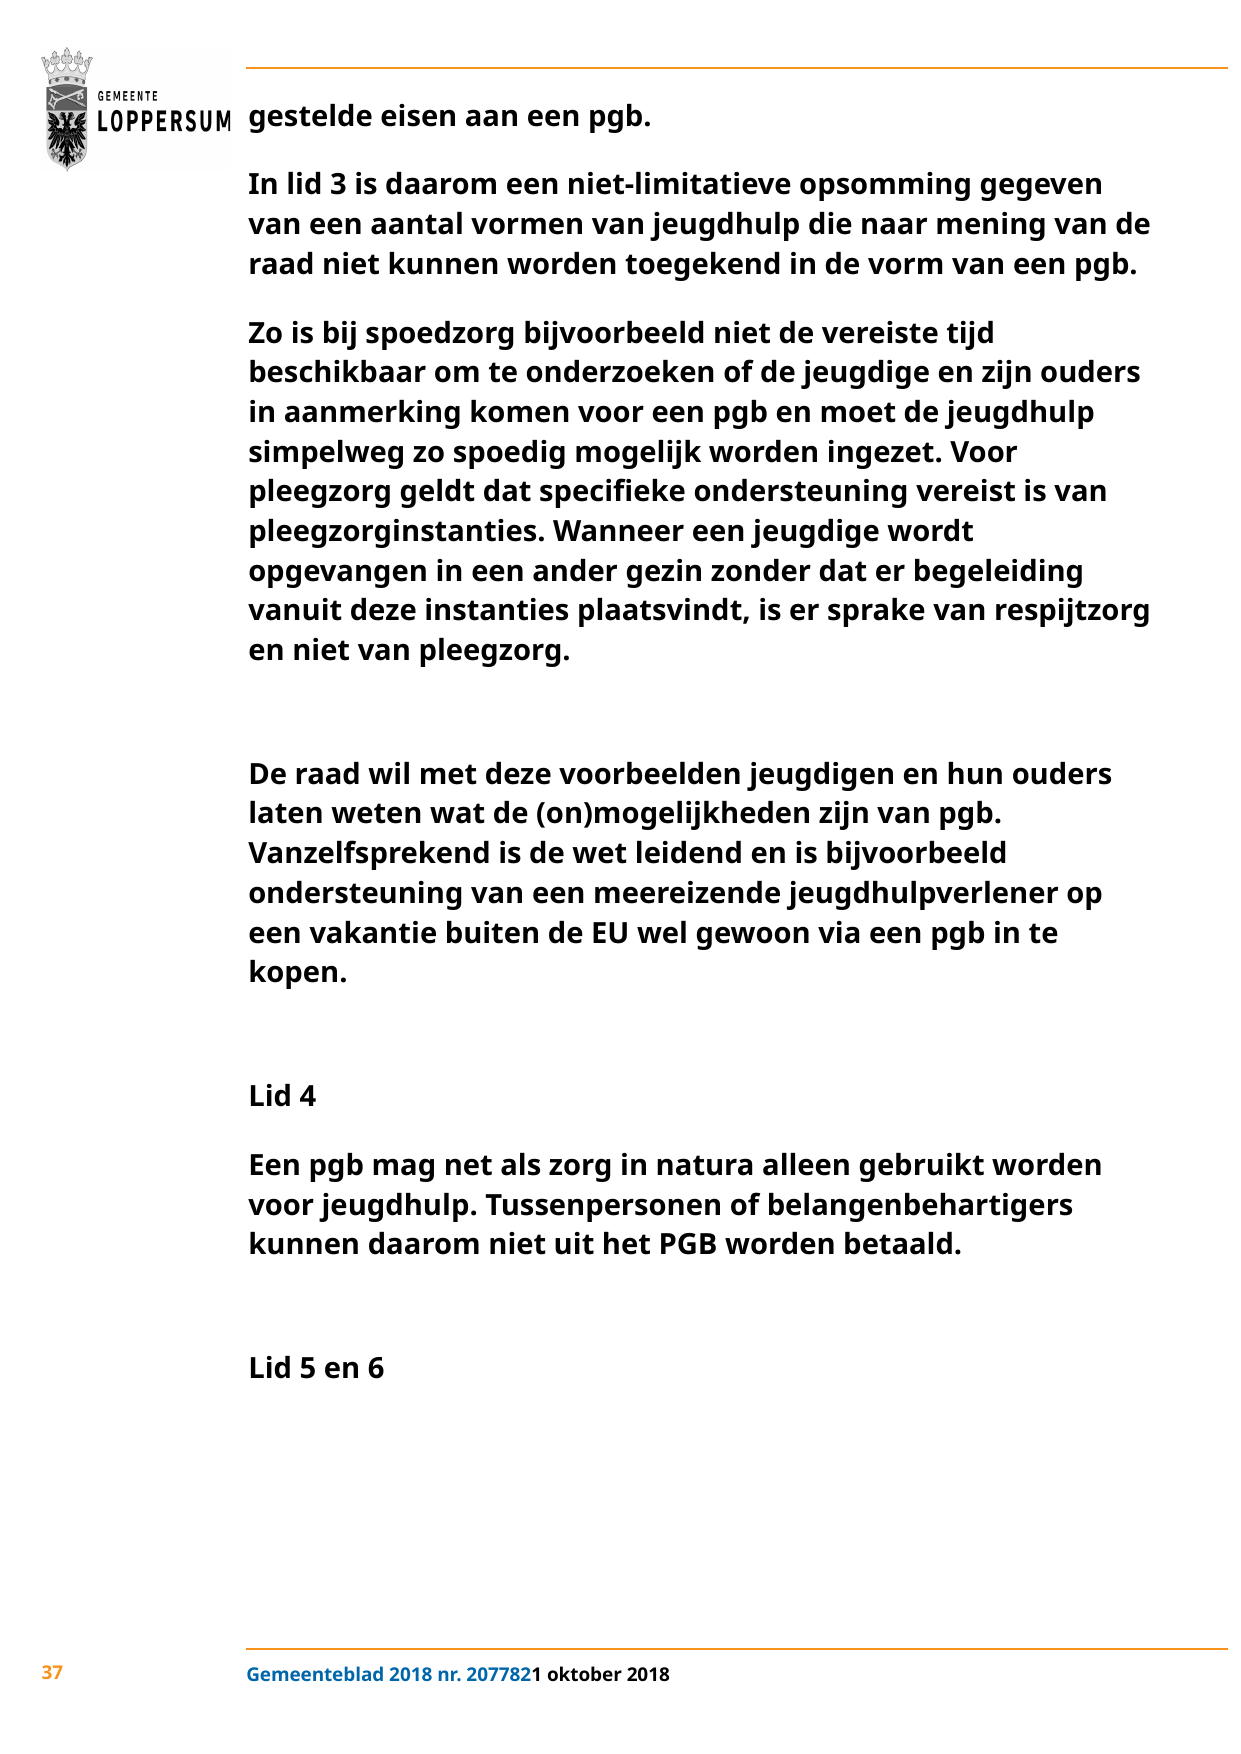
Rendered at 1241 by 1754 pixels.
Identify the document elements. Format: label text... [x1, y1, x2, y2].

text Zo is bij spoedzorg bijvoorbeeld niet de vereiste tijd beschikbaar om te onderzoeken of de jeugdige en zijn ouders in aanmerking komen voor een pgb en moet de jeugdhulp simpelweg zo spoedig mogelijk worden ingezet. Voor pleegzorg geldt dat specifieke ondersteuning vereist is van pleegzorginstanties. Wanneer een jeugdige wordt opgevangen in een ander gezin zonder dat er begeleiding vanuit deze instanties plaatsvindt, is er sprake van respijtzorg en niet van pleegzorg. [248, 312, 1152, 669]
text In lid 3 is daarom een niet-limitatieve opsomming gegeven van een aantal vormen van jeugdhulp die naar mening van de raad niet kunnen worden toegekend in de vorm van een pgb. [248, 164, 1152, 283]
text Een pgb mag net als zorg in natura alleen gebruikt worden voor jeugdhulp. Tussenpersonen of belangenbehartigers kunnen daarom niet uit het PGB worden betaald. [248, 1144, 1152, 1263]
text Lid 4 [248, 1075, 1152, 1115]
text gestelde eisen aan een pgb. [248, 95, 1152, 134]
text Lid 5 en 6 [248, 1347, 1152, 1387]
picture [41, 47, 231, 172]
text De raad wil met deze voorbeelden jeugdigen en hun ouders laten weten wat de (on)mogelijkheden zijn van pgb. Vanzelfsprekend is de wet leidend en is bijvoorbeeld ondersteuning van een meereizende jeugdhulpverlener op een vakantie buiten de EU wel gewoon via een pgb in te kopen. [248, 753, 1152, 991]
